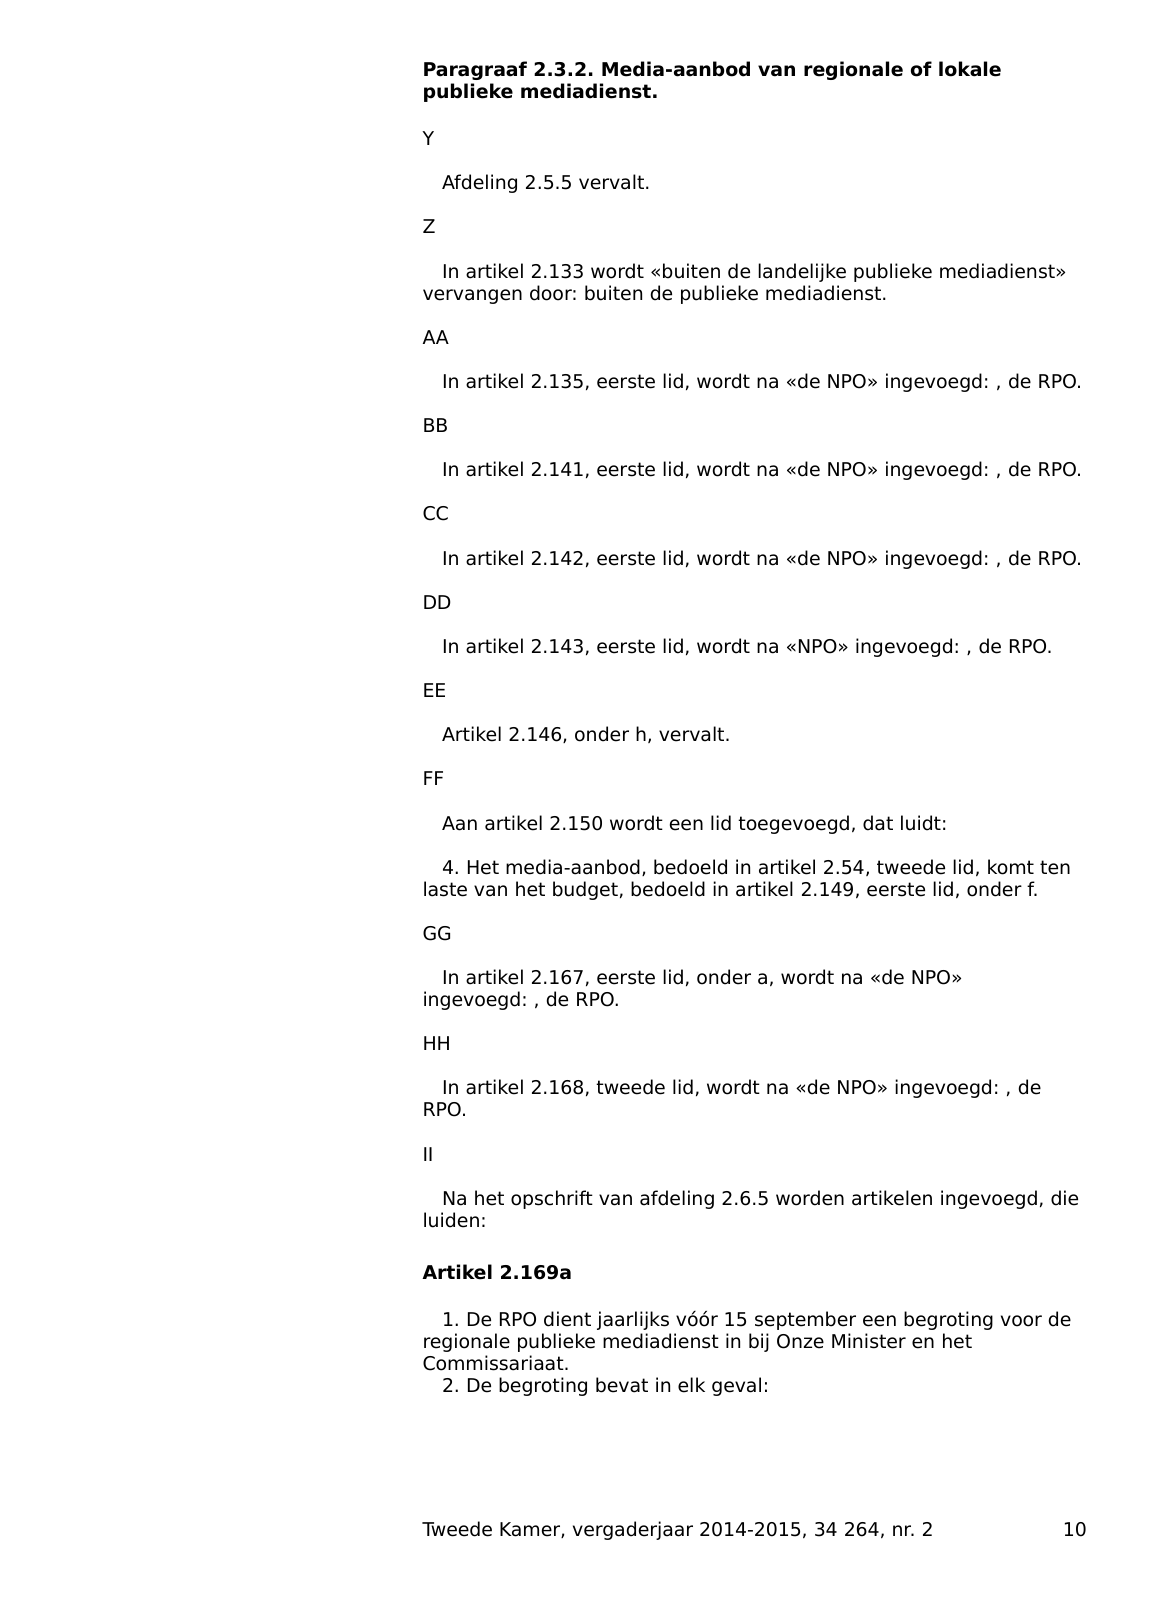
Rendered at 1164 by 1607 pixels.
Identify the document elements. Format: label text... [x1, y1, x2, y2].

text In artikel 2.135, eerste lid, wordt na «de NPO» ingevoegd: , de RPO. [422, 371, 1087, 393]
text DD [422, 592, 1087, 614]
text GG [422, 923, 1087, 945]
text 1. De RPO dient jaarlijks vóór 15 september een begroting voor de regionale publieke mediadienst in bij Onze Minister en het Commissariaat. [422, 1308, 1087, 1374]
text Afdeling 2.5.5 vervalt. [422, 172, 1087, 194]
text 4. Het media-aanbod, bedoeld in artikel 2.54, tweede lid, komt ten laste van het budget, bedoeld in artikel 2.149, eerste lid, onder f. [422, 857, 1087, 901]
text Na het opschrift van afdeling 2.6.5 worden artikelen ingevoegd, die luiden: [422, 1188, 1087, 1232]
text Y [422, 128, 1087, 150]
text BB [422, 415, 1087, 437]
text FF [422, 768, 1087, 790]
text CC [422, 503, 1087, 525]
text EE [422, 680, 1087, 702]
text AA [422, 327, 1087, 349]
subtitle Paragraaf 2.3.2. Media-aanbod van regionale of lokale publieke mediadienst. [422, 59, 1087, 103]
text HH [422, 1033, 1087, 1055]
text In artikel 2.142, eerste lid, wordt na «de NPO» ingevoegd: , de RPO. [422, 547, 1087, 569]
text In artikel 2.143, eerste lid, wordt na «NPO» ingevoegd: , de RPO. [422, 636, 1087, 658]
text Artikel 2.146, onder h, vervalt. [422, 724, 1087, 746]
subtitle Artikel 2.169a [422, 1262, 1087, 1283]
text In artikel 2.168, tweede lid, wordt na «de NPO» ingevoegd: , de RPO. [422, 1077, 1087, 1121]
text 2. De begroting bevat in elk geval: [422, 1374, 1087, 1396]
text Z [422, 216, 1087, 238]
text In artikel 2.141, eerste lid, wordt na «de NPO» ingevoegd: , de RPO. [422, 459, 1087, 481]
text II [422, 1143, 1087, 1165]
text In artikel 2.167, eerste lid, onder a, wordt na «de NPO» ingevoegd: , de RPO. [422, 967, 1087, 1011]
text Aan artikel 2.150 wordt een lid toegevoegd, dat luidt: [422, 812, 1087, 834]
text In artikel 2.133 wordt «buiten de landelijke publieke mediadienst» vervangen door: buiten de publieke mediadienst. [422, 261, 1087, 304]
